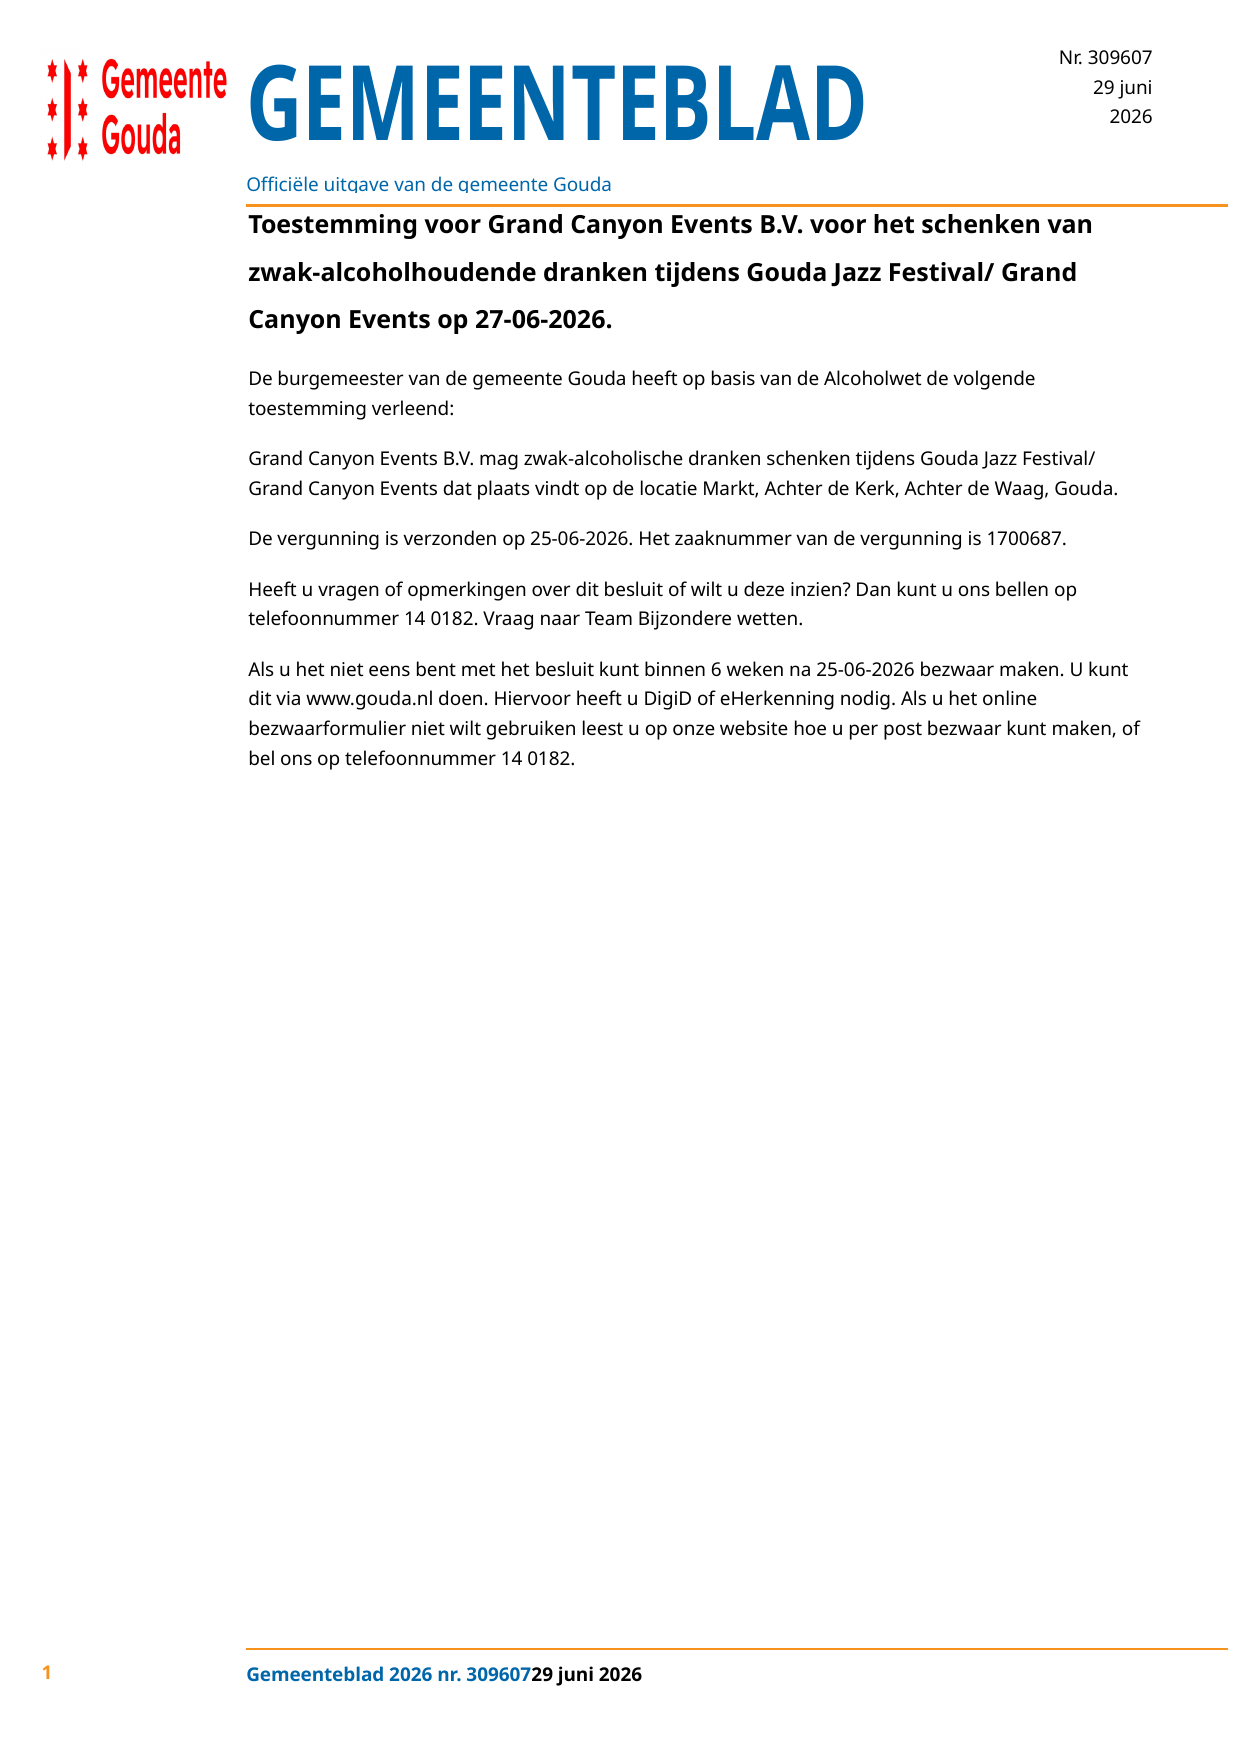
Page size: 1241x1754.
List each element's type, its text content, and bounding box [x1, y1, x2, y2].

text Als u het niet eens bent met het besluit kunt binnen 6 weken na 25-06-2026 bezwaar maken. U kunt dit via www.gouda.nl doen. Hiervoor heeft u DigiD of eHerkenning nodig. Als u het online bezwaarformulier niet wilt gebruiken leest u op onze website hoe u per post bezwaar kunt maken, of bel ons op telefoonnummer 14 0182. [248, 656, 1152, 770]
text Toestemming voor Grand Canyon Events B.V. voor het schenken van zwak-alcoholhoudende dranken tijdens Gouda Jazz Festival/ Grand Canyon Events op 27-06-2026. [248, 207, 1152, 336]
picture [41, 47, 231, 172]
text Heeft u vragen of opmerkingen over dit besluit of wilt u deze inzien? Dan kunt u ons bellen op telefoonnummer 14 0182. Vraag naar Team Bijzondere wetten. [248, 576, 1152, 631]
text Grand Canyon Events B.V. mag zwak-alcoholische dranken schenken tijdens Gouda Jazz Festival/ Grand Canyon Events dat plaats vindt op de locatie Markt, Achter de Kerk, Achter de Waag, Gouda. [248, 446, 1152, 501]
text De burgemeester van de gemeente Gouda heeft op basis van de Alcoholwet de volgende toestemming verleend: [248, 366, 1152, 421]
text De vergunning is verzonden op 25-06-2026. Het zaaknummer van de vergunning is 1700687. [248, 526, 1152, 551]
